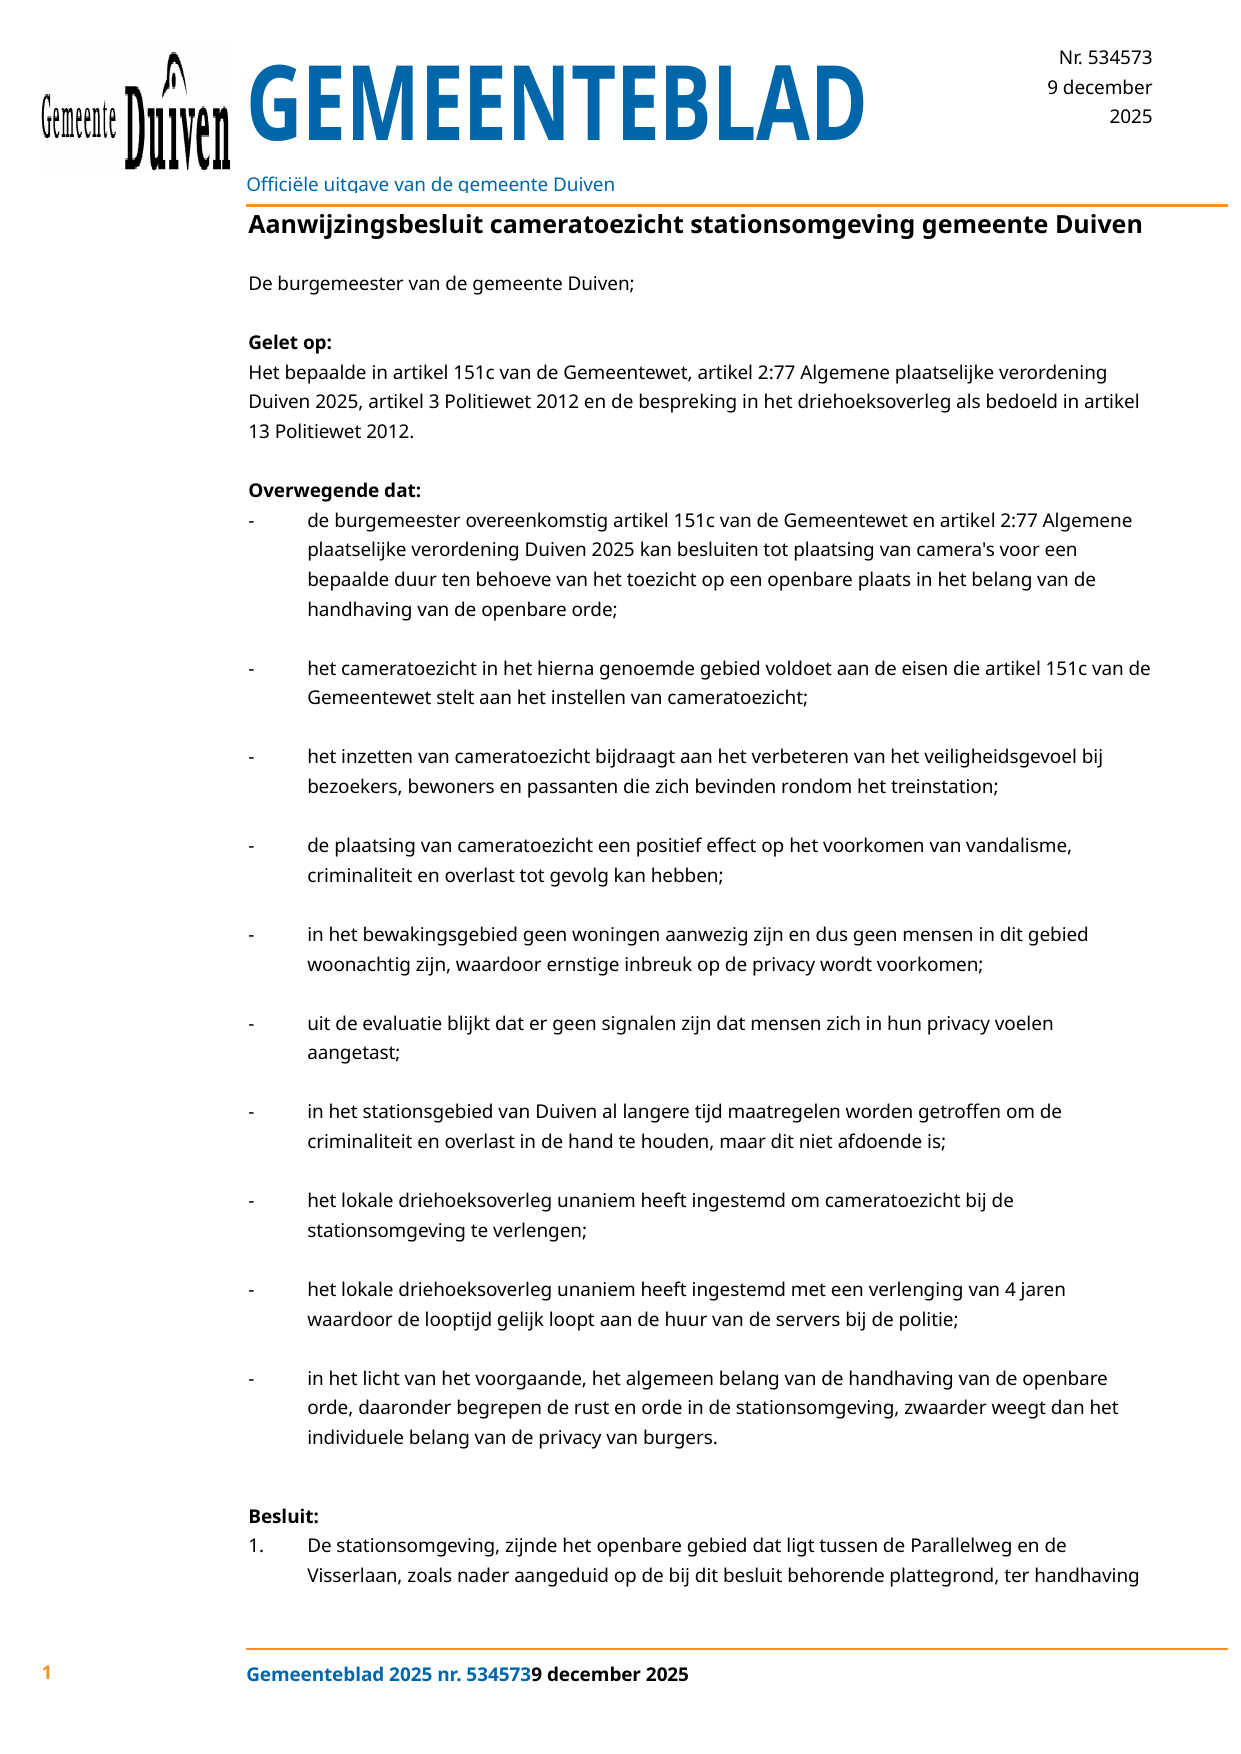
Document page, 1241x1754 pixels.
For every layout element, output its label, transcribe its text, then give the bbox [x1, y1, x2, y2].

text Gelet op: [248, 329, 1152, 355]
list de plaatsing van cameratoezicht een positief effect op het voorkomen van vandalisme, criminaliteit en overlast tot gevolg kan hebben; [248, 832, 1152, 888]
list De stationsomgeving, zijnde het openbare gebied dat ligt tussen de Parallelweg en de Visserlaan, zoals nader aangeduid op de bij dit besluit behorende plattegrond, ter handhaving [248, 1532, 1152, 1588]
text Besluit: [248, 1503, 1152, 1529]
text Het bepaalde in artikel 151c van de Gemeentewet, artikel 2:77 Algemene plaatselijke verordening Duiven 2025, artikel 3 Politiewet 2012 en de bespreking in het driehoeksoverleg als bedoeld in artikel 13 Politiewet 2012. [248, 359, 1152, 444]
list het lokale driehoeksoverleg unaniem heeft ingestemd om cameratoezicht bij de stationsomgeving te verlengen; [248, 1187, 1152, 1243]
list in het licht van het voorgaande, het algemeen belang van de handhaving van de openbare orde, daaronder begrepen de rust en orde in de stationsomgeving, zwaarder weegt dan het individuele belang van de privacy van burgers. [248, 1365, 1152, 1450]
text Overwegende dat: [248, 477, 1152, 503]
picture [41, 47, 231, 172]
list in het stationsgebied van Duiven al langere tijd maatregelen worden getroffen om de criminaliteit en overlast in de hand te houden, maar dit niet afdoende is; [248, 1099, 1152, 1154]
list het cameratoezicht in het hierna genoemde gebied voldoet aan de eisen die artikel 151c van de Gemeentewet stelt aan het instellen van cameratoezicht; [248, 655, 1152, 710]
text Aanwijzingsbesluit cameratoezicht stationsomgeving gemeente Duiven [248, 207, 1152, 241]
list de burgemeester overeenkomstig artikel 151c van de Gemeentewet en artikel 2:77 Algemene plaatselijke verordening Duiven 2025 kan besluiten tot plaatsing van camera's voor een bepaalde duur ten behoeve van het toezicht op een openbare plaats in het belang van de handhaving van de openbare orde; [248, 507, 1152, 621]
list uit de evaluatie blijkt dat er geen signalen zijn dat mensen zich in hun privacy voelen aangetast; [248, 1010, 1152, 1065]
list het inzetten van cameratoezicht bijdraagt aan het verbeteren van het veiligheidsgevoel bij bezoekers, bewoners en passanten die zich bevinden rondom het treinstation; [248, 744, 1152, 799]
list in het bewakingsgebied geen woningen aanwezig zijn en dus geen mensen in dit gebied woonachtig zijn, waardoor ernstige inbreuk op de privacy wordt voorkomen; [248, 921, 1152, 976]
list het lokale driehoeksoverleg unaniem heeft ingestemd met een verlenging van 4 jaren waardoor de looptijd gelijk loopt aan de huur van de servers bij de politie; [248, 1276, 1152, 1331]
text De burgemeester van de gemeente Duiven; [248, 270, 1152, 296]
